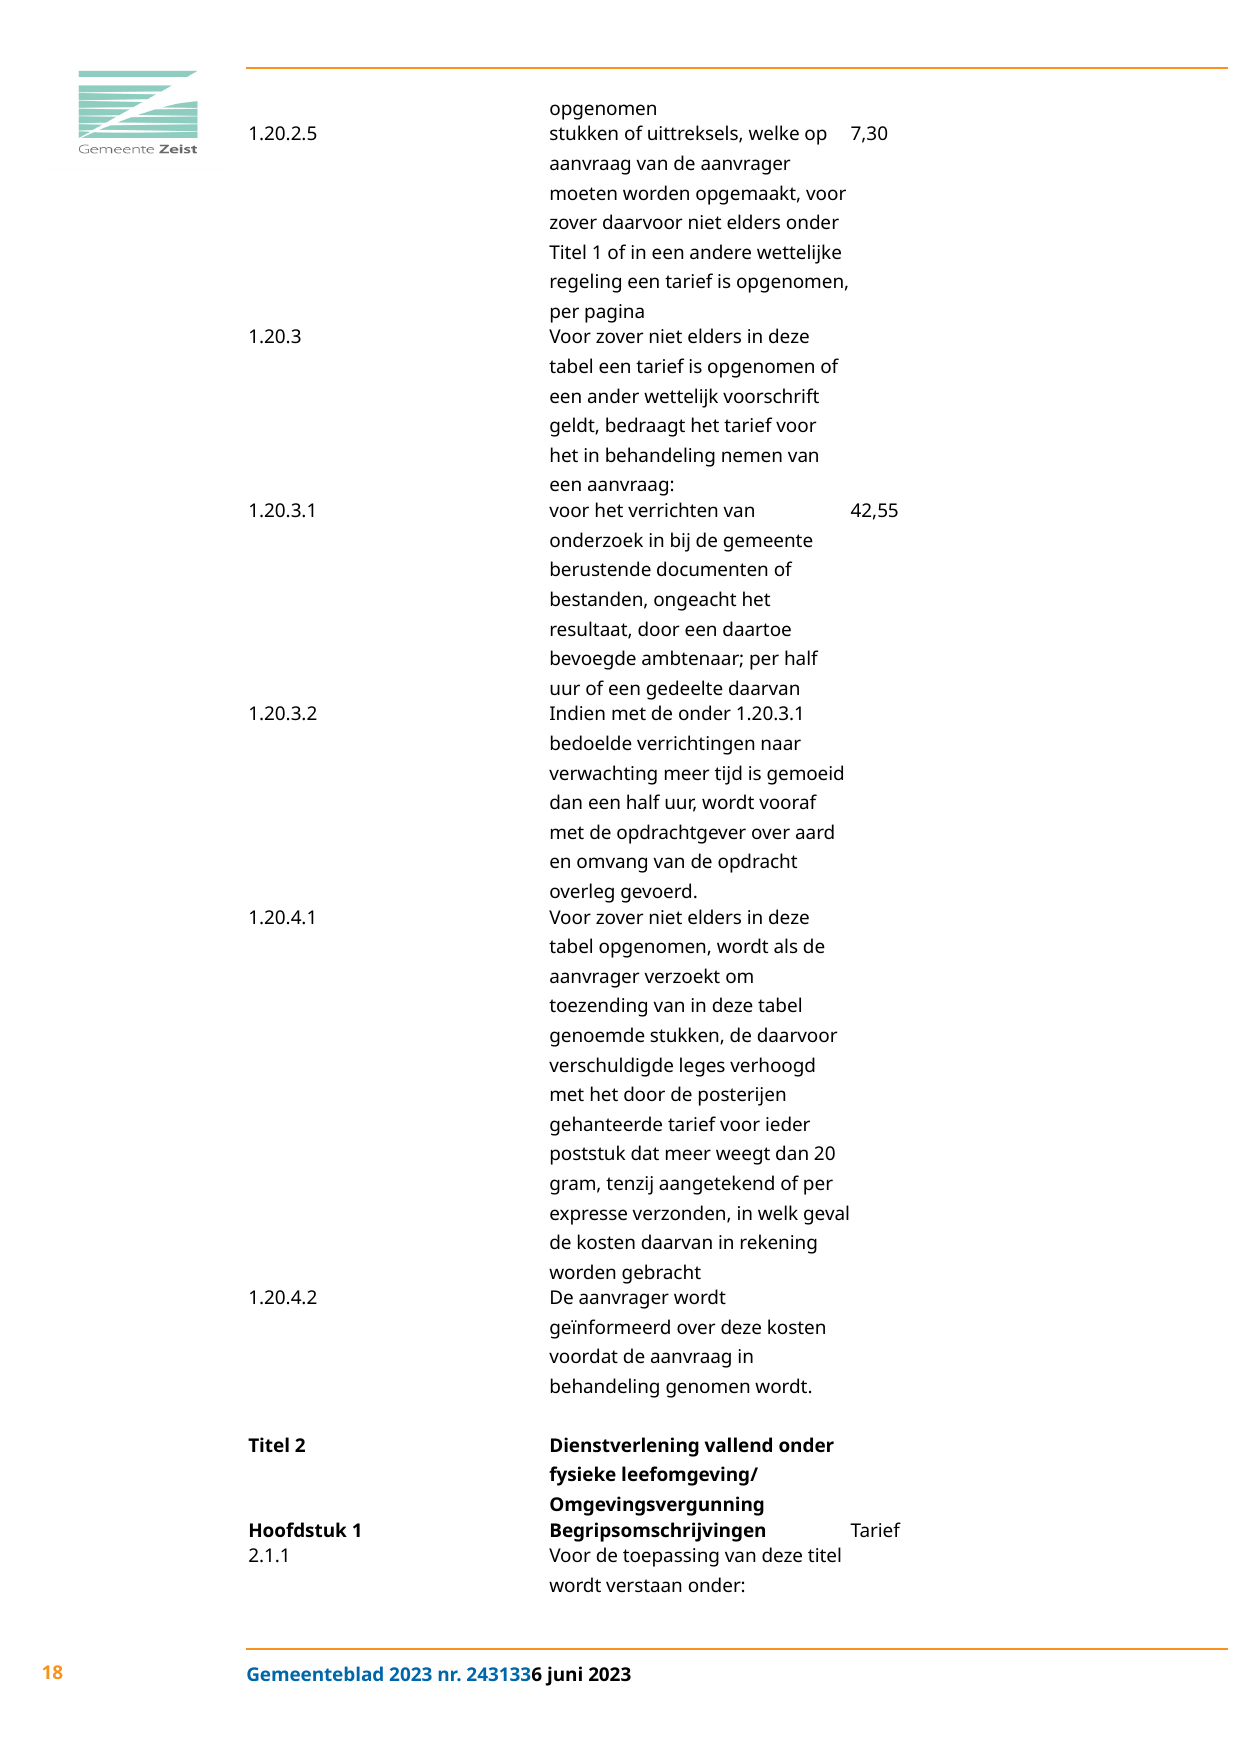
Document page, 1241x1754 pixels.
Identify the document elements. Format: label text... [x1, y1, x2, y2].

table_cell 1.20.3.1 [248, 498, 549, 701]
table_cell 42,55 [850, 498, 1152, 701]
table_cell Tarief [850, 1517, 1152, 1543]
table_cell [850, 1285, 1152, 1399]
table_cell [850, 324, 1152, 497]
picture [41, 47, 231, 172]
table_cell [850, 701, 1152, 904]
table_cell 1.20.3.2 [248, 701, 549, 904]
table_cell 1.20.4.1 [248, 904, 549, 1284]
table_cell [248, 95, 549, 121]
table_cell Voor zover niet elders in deze tabel een tarief is opgenomen of een ander wettelijk voorschrift geldt, bedraagt het tarief voor het in behandeling nemen van een aanvraag: [549, 324, 850, 497]
table_cell Voor de toepassing van deze titel wordt verstaan onder: [549, 1543, 850, 1598]
table_cell [850, 95, 1152, 121]
table_cell Hoofdstuk 1 [248, 1517, 549, 1543]
table_cell opgenomen [549, 95, 850, 121]
table_header Dienstverlening vallend onder fysieke leefomgeving/ Omgevingsvergunning [549, 1432, 850, 1517]
table_header [850, 1432, 1152, 1517]
table_header Titel 2 [248, 1432, 549, 1517]
table_cell [850, 904, 1152, 1284]
table_cell [850, 1543, 1152, 1598]
table_cell voor het verrichten van onderzoek in bij de gemeente berustende documenten of bestanden, ongeacht het resultaat, door een daartoe bevoegde ambtenaar; per half uur of een gedeelte daarvan [549, 498, 850, 701]
table_cell Begripsomschrijvingen [549, 1517, 850, 1543]
table_cell 1.20.2.5 [248, 121, 549, 324]
table_cell 1.20.4.2 [248, 1285, 549, 1399]
table_cell stukken of uittreksels, welke op aanvraag van de aanvrager moeten worden opgemaakt, voor zover daarvoor niet elders onder Titel 1 of in een andere wettelijke regeling een tarief is opgenomen, per pagina [549, 121, 850, 324]
table_cell Indien met de onder 1.20.3.1 bedoelde verrichtingen naar verwachting meer tijd is gemoeid dan een half uur, wordt vooraf met de opdrachtgever over aard en omvang van de opdracht overleg gevoerd. [549, 701, 850, 904]
table_cell De aanvrager wordt geïnformeerd over deze kosten voordat de aanvraag in behandeling genomen wordt. [549, 1285, 850, 1399]
table_cell 7,30 [850, 121, 1152, 324]
table_cell 1.20.3 [248, 324, 549, 497]
table_cell 2.1.1 [248, 1543, 549, 1598]
table_cell Voor zover niet elders in deze tabel opgenomen, wordt als de aanvrager verzoekt om toezending van in deze tabel genoemde stukken, de daarvoor verschuldigde leges verhoogd met het door de posterijen gehanteerde tarief voor ieder poststuk dat meer weegt dan 20 gram, tenzij aangetekend of per expresse verzonden, in welk geval de kosten daarvan in rekening worden gebracht [549, 904, 850, 1284]
